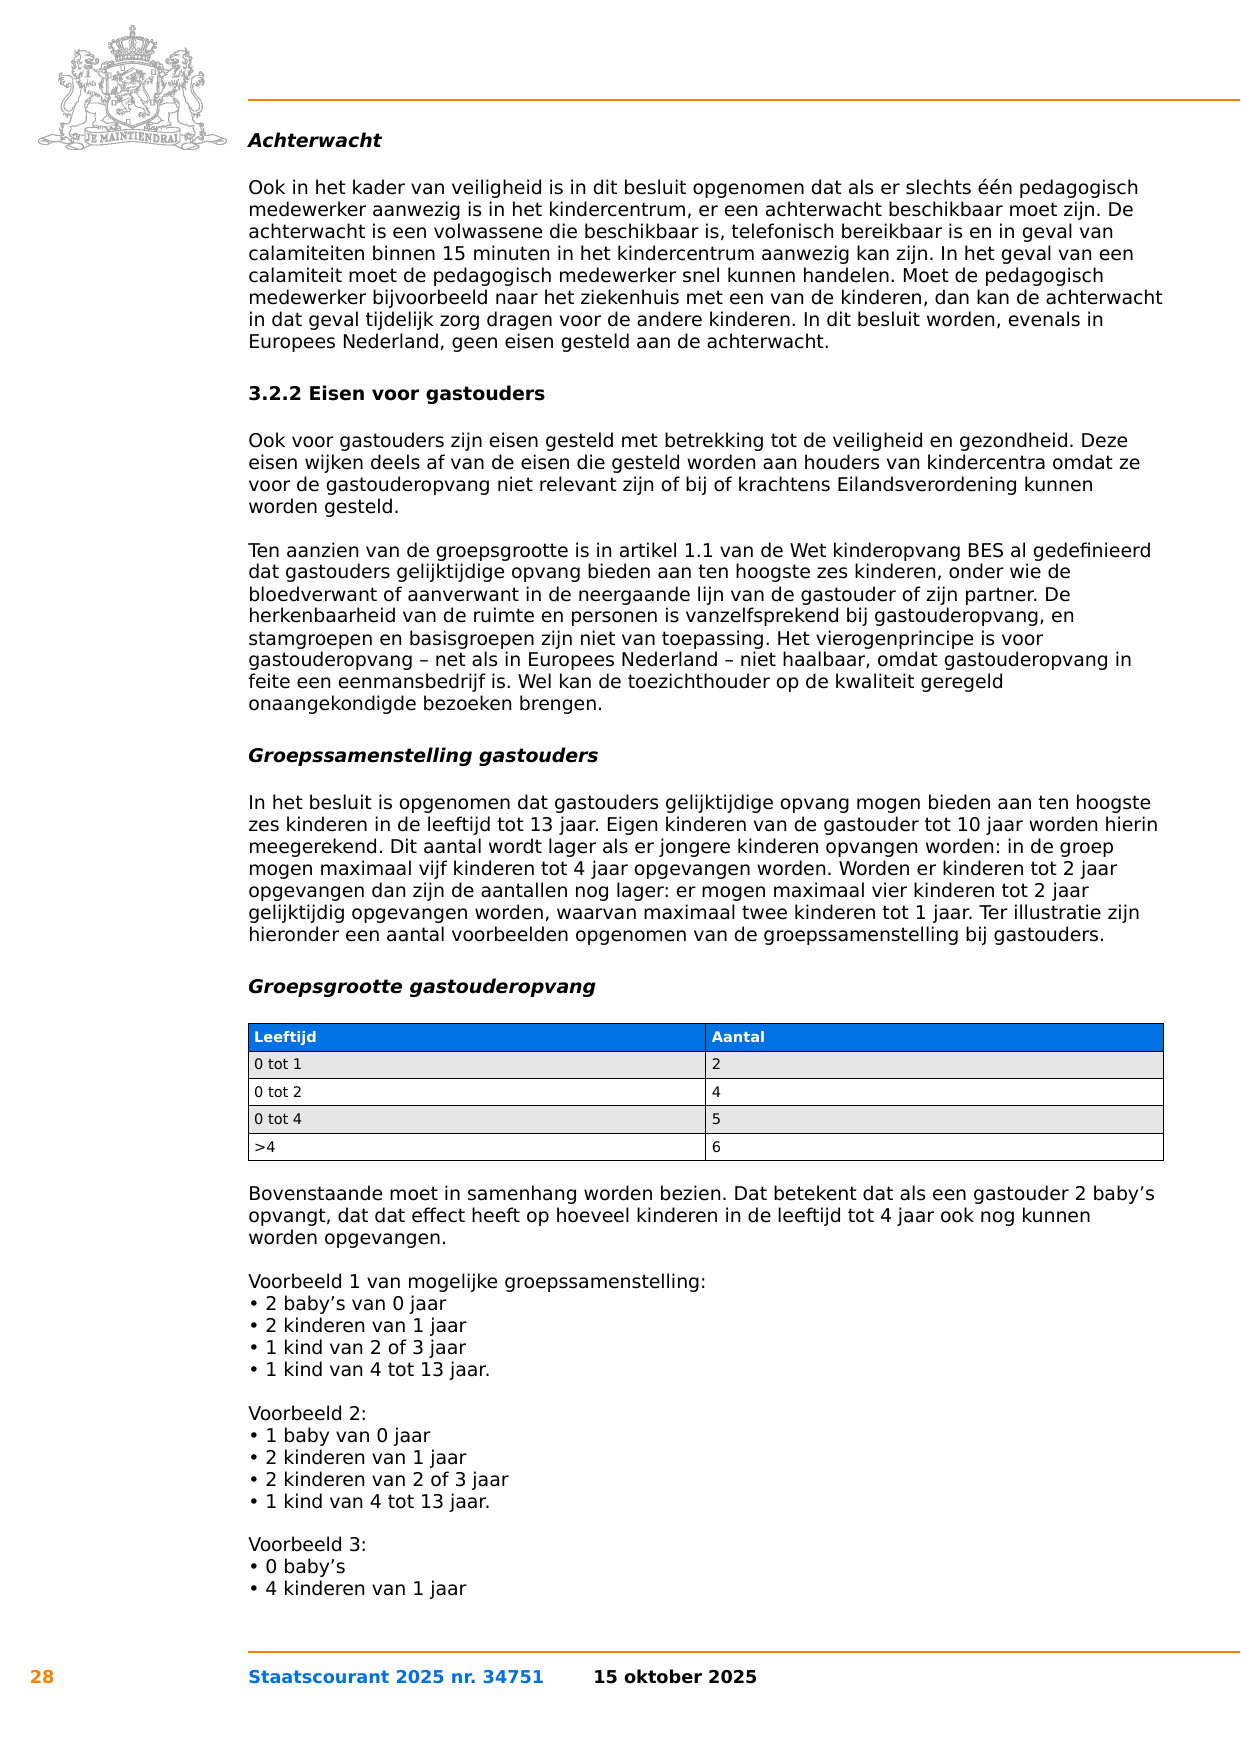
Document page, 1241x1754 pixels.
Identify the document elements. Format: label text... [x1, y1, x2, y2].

text • 1 baby van 0 jaar [248, 1424, 1163, 1447]
text • 1 kind van 4 tot 13 jaar. [248, 1359, 1163, 1381]
text • 2 kinderen van 2 of 3 jaar [248, 1468, 1163, 1491]
text Ook voor gastouders zijn eisen gesteld met betrekking tot de veiligheid en gezondheid. Deze eisen wijken deels af van de eisen die gesteld worden aan houders van kindercentra omdat ze voor de gastouderopvang niet relevant zijn of bij of krachtens Eilandsverordening kunnen worden gesteld. [248, 430, 1163, 518]
subtitle Groepssamenstelling gastouders [248, 745, 1163, 767]
table_cell 0 tot 4 [249, 1106, 705, 1133]
subtitle Achterwacht [248, 130, 1163, 152]
subtitle Groepsgrootte gastouderopvang [248, 976, 1163, 998]
table_cell 2 [706, 1052, 1163, 1078]
subtitle 3.2.2 Eisen voor gastouders [248, 383, 1163, 405]
table_cell 6 [706, 1134, 1163, 1160]
text • 2 baby’s van 0 jaar [248, 1293, 1163, 1315]
table_header Leeftijd [249, 1024, 705, 1051]
text Ten aanzien van de groepsgrootte is in artikel 1.1 van de Wet kinderopvang BES al gedefinieerd dat gastouders gelijktijdige opvang bieden aan ten hoogste zes kinderen, onder wie de bloedverwant of aanverwant in de neergaande lijn van de gastouder of zijn partner. De herkenbaarheid van de ruimte en personen is vanzelfsprekend bij gastouderopvang, en stamgroepen en basisgroepen zijn niet van toepassing. Het vierogenprincipe is voor gastouderopvang – net als in Europees Nederland – niet haalbaar, omdat gastouderopvang in feite een eenmansbedrijf is. Wel kan de toezichthouder op de kwaliteit geregeld onaangekondigde bezoeken brengen. [248, 539, 1163, 715]
table_cell >4 [249, 1134, 705, 1160]
table_cell 5 [706, 1106, 1163, 1133]
text • 4 kinderen van 1 jaar [248, 1578, 1163, 1600]
text • 2 kinderen van 1 jaar [248, 1447, 1163, 1468]
text Voorbeeld 2: [248, 1403, 1163, 1424]
text • 1 kind van 2 of 3 jaar [248, 1337, 1163, 1359]
text Voorbeeld 3: [248, 1534, 1163, 1556]
text • 2 kinderen van 1 jaar [248, 1315, 1163, 1337]
text • 0 baby’s [248, 1556, 1163, 1578]
table_cell 0 tot 1 [249, 1052, 705, 1078]
picture [38, 25, 227, 150]
text Voorbeeld 1 van mogelijke groepssamenstelling: [248, 1271, 1163, 1293]
text • 1 kind van 4 tot 13 jaar. [248, 1491, 1163, 1512]
table_cell 0 tot 2 [249, 1079, 705, 1105]
text Bovenstaande moet in samenhang worden bezien. Dat betekent dat als een gastouder 2 baby’s opvangt, dat dat effect heeft op hoeveel kinderen in de leeftijd tot 4 jaar ook nog kunnen worden opgevangen. [248, 1183, 1163, 1249]
table_cell 4 [706, 1079, 1163, 1105]
table_header Aantal [706, 1024, 1163, 1051]
text Ook in het kader van veiligheid is in dit besluit opgenomen dat als er slechts één pedagogisch medewerker aanwezig is in het kindercentrum, er een achterwacht beschikbaar moet zijn. De achterwacht is een volwassene die beschikbaar is, telefonisch bereikbaar is en in geval van calamiteiten binnen 15 minuten in het kindercentrum aanwezig kan zijn. In het geval van een calamiteit moet de pedagogisch medewerker snel kunnen handelen. Moet de pedagogisch medewerker bijvoorbeeld naar het ziekenhuis met een van de kinderen, dan kan de achterwacht in dat geval tijdelijk zorg dragen voor de andere kinderen. In dit besluit worden, evenals in Europees Nederland, geen eisen gesteld aan de achterwacht. [248, 177, 1163, 353]
text In het besluit is opgenomen dat gastouders gelijktijdige opvang mogen bieden aan ten hoogste zes kinderen in de leeftijd tot 13 jaar. Eigen kinderen van de gastouder tot 10 jaar worden hierin meegerekend. Dit aantal wordt lager als er jongere kinderen opvangen worden: in de groep mogen maximaal vijf kinderen tot 4 jaar opgevangen worden. Worden er kinderen tot 2 jaar opgevangen dan zijn de aantallen nog lager: er mogen maximaal vier kinderen tot 2 jaar gelijktijdig opgevangen worden, waarvan maximaal twee kinderen tot 1 jaar. Ter illustratie zijn hieronder een aantal voorbeelden opgenomen van de groepssamenstelling bij gastouders. [248, 792, 1163, 946]
